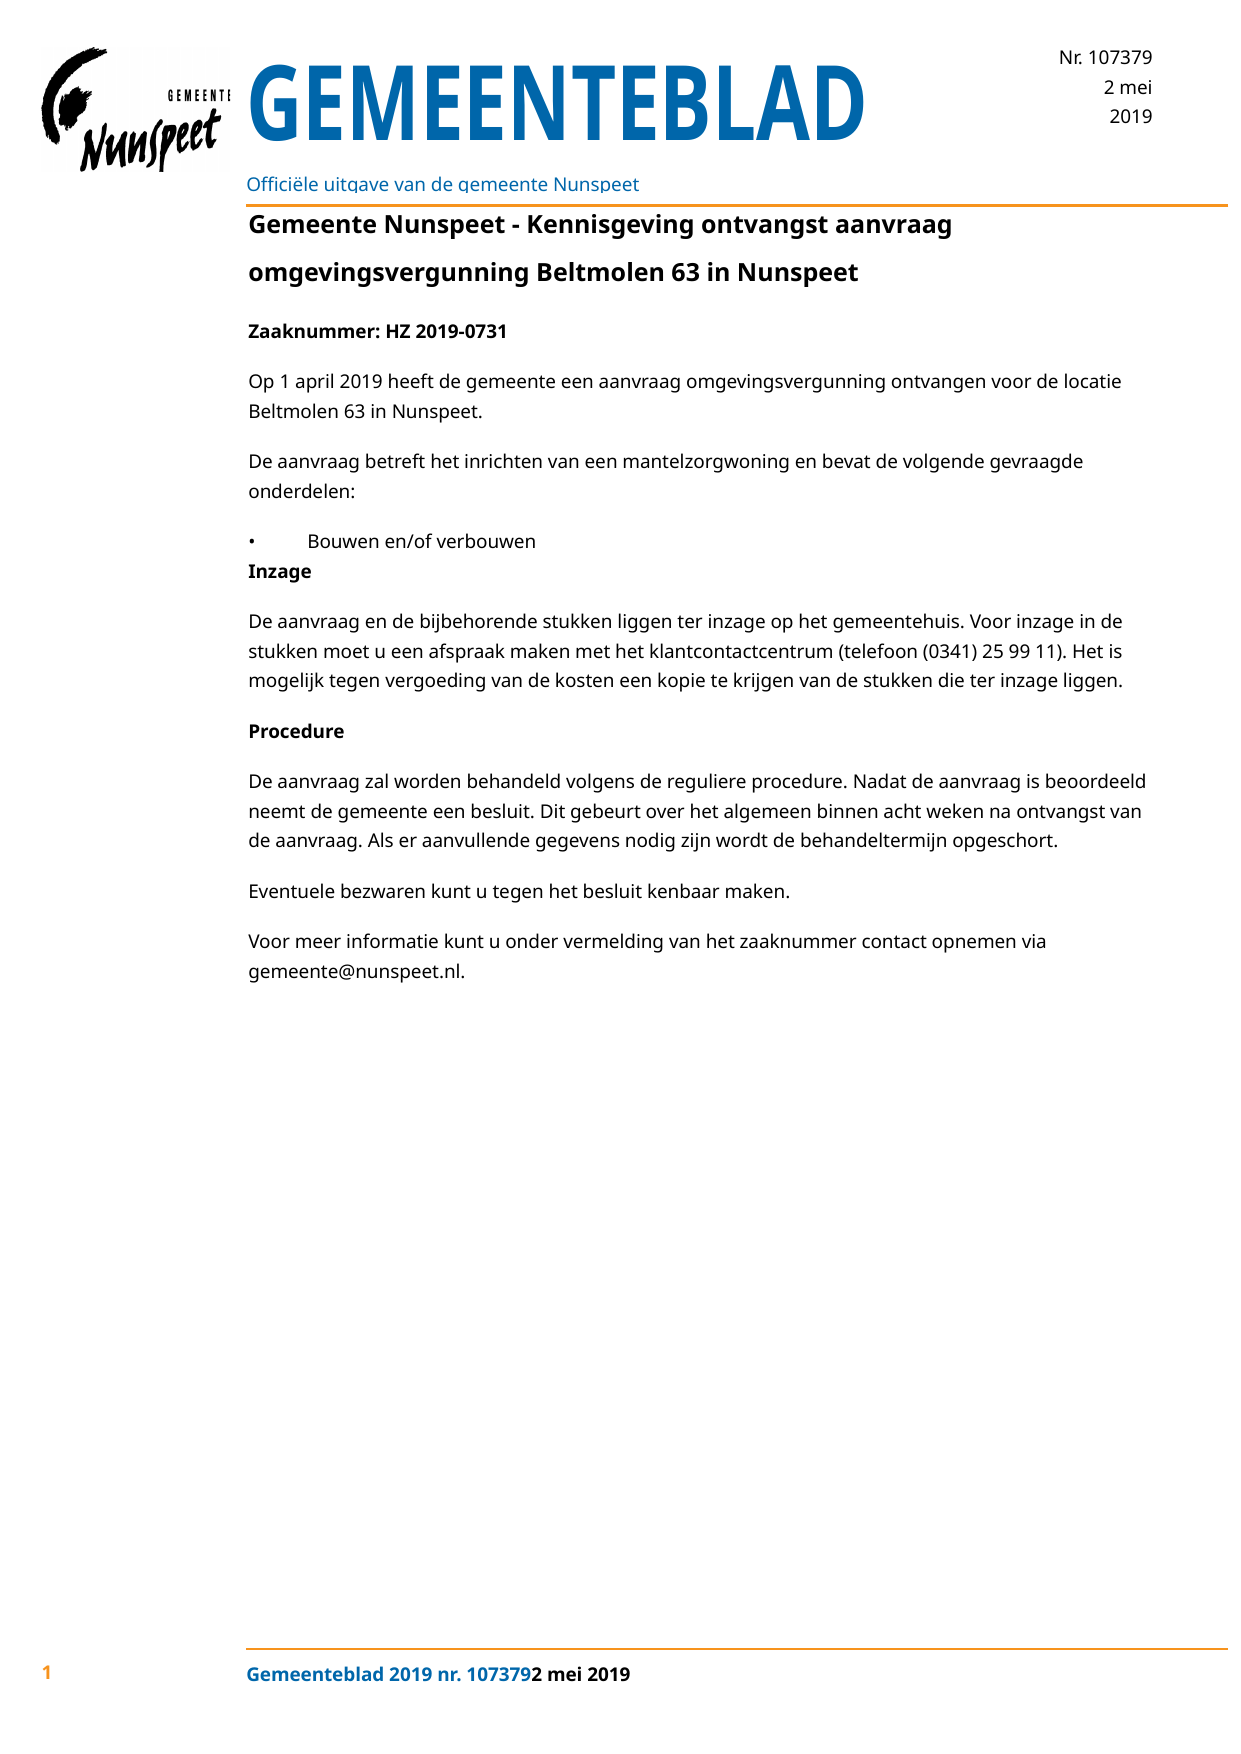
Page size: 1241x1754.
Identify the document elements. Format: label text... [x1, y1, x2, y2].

picture [41, 47, 231, 172]
text De aanvraag betreft het inrichten van een mantelzorgwoning en bevat de volgende gevraagde onderdelen: [248, 448, 1152, 504]
text Procedure [248, 718, 1152, 744]
text Eventuele bezwaren kunt u tegen het besluit kenbaar maken. [248, 878, 1152, 904]
text Zaaknummer: HZ 2019-0731 [248, 318, 1152, 344]
text De aanvraag zal worden behandeld volgens de reguliere procedure. Nadat de aanvraag is beoordeeld neemt de gemeente een besluit. Dit gebeurt over het algemeen binnen acht weken na ontvangst van de aanvraag. Als er aanvullende gegevens nodig zijn wordt de behandeltermijn opgeschort. [248, 768, 1152, 853]
text De aanvraag en de bijbehorende stukken liggen ter inzage op het gemeentehuis. Voor inzage in de stukken moet u een afspraak maken met het klantcontactcentrum (telefoon (0341) 25 99 11). Het is mogelijk tegen vergoeding van de kosten een kopie te krijgen van de stukken die ter inzage liggen. [248, 608, 1152, 693]
text Op 1 april 2019 heeft de gemeente een aanvraag omgevingsvergunning ontvangen voor de locatie Beltmolen 63 in Nunspeet. [248, 368, 1152, 424]
text Voor meer informatie kunt u onder vermelding van het zaaknummer contact opnemen via gemeente@nunspeet.nl. [248, 928, 1152, 984]
text Gemeente Nunspeet - Kennisgeving ontvangst aanvraag omgevingsvergunning Beltmolen 63 in Nunspeet [248, 207, 1152, 288]
list Bouwen en/of verbouwen [248, 528, 1152, 554]
text Inzage [248, 558, 1152, 584]
